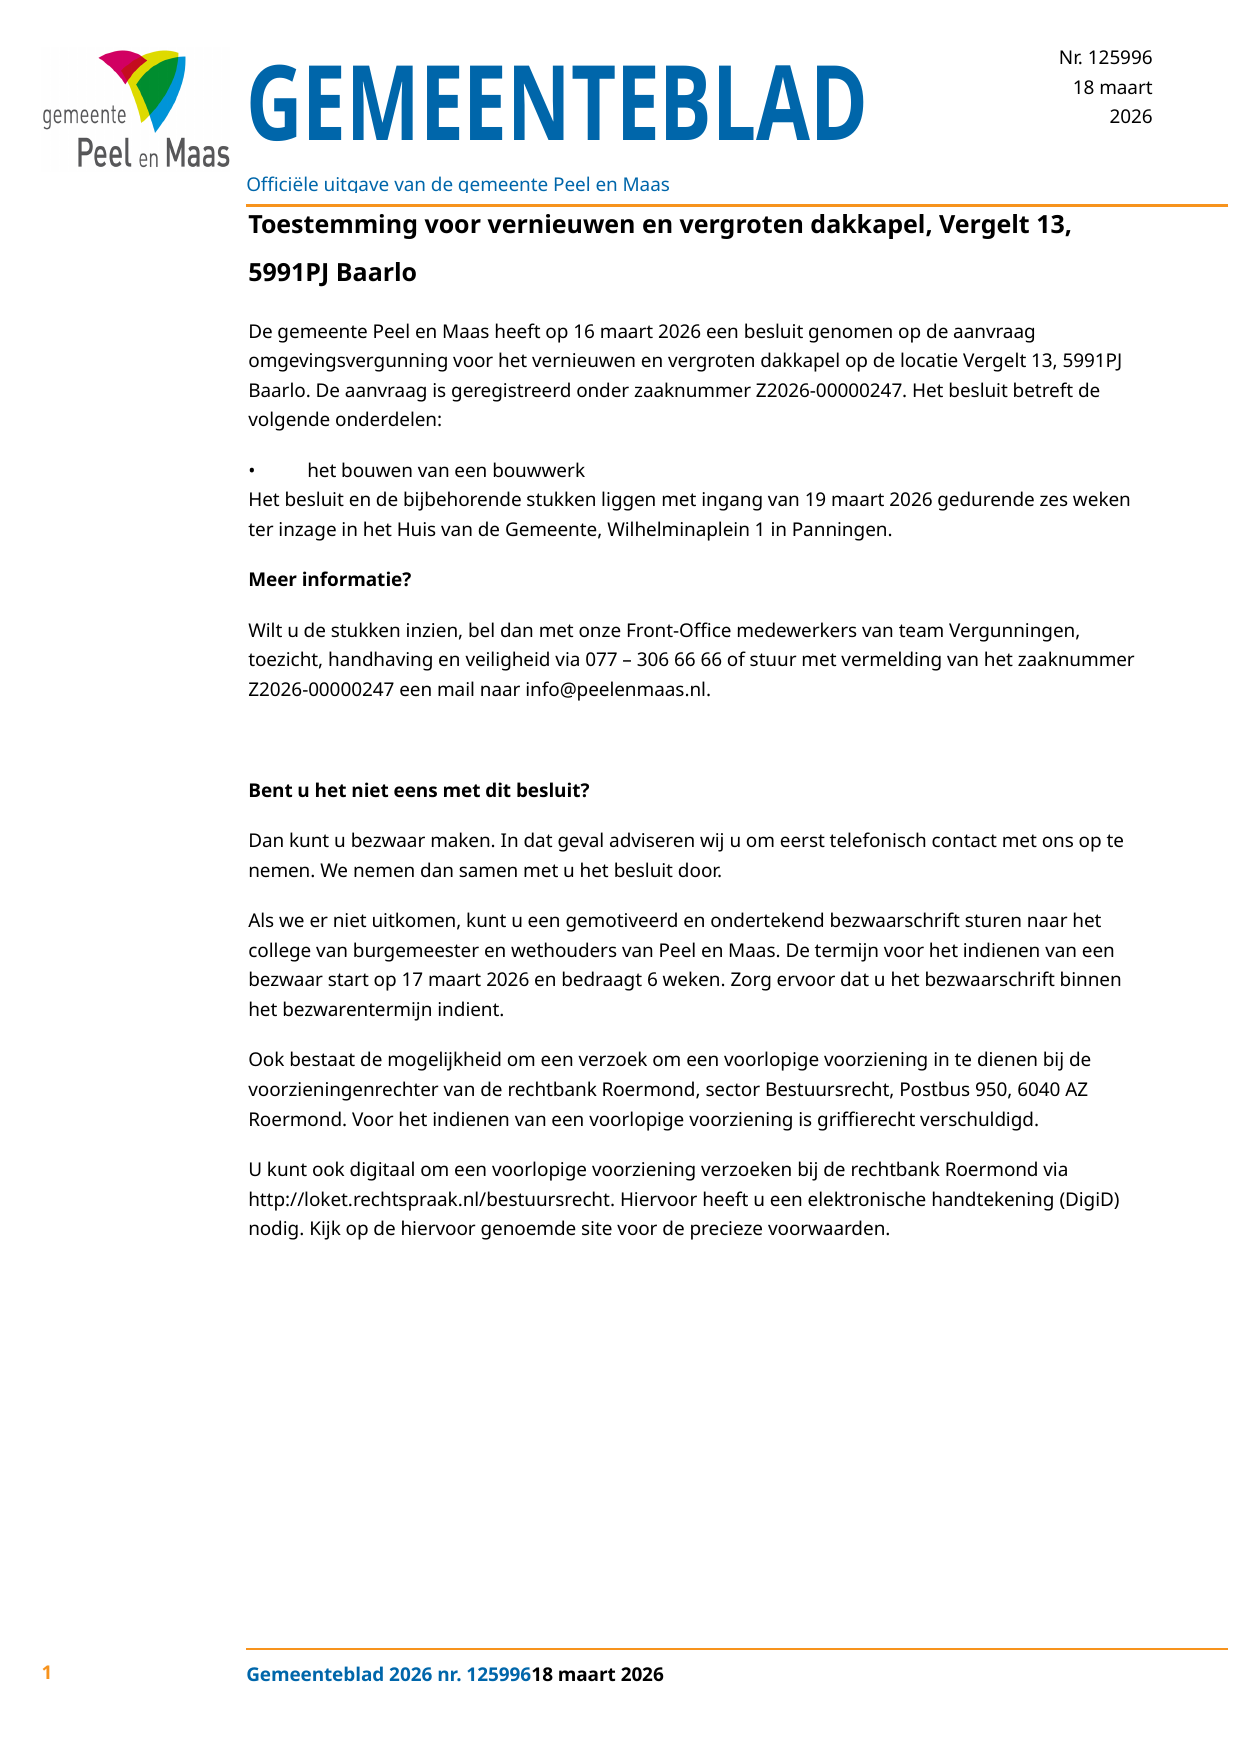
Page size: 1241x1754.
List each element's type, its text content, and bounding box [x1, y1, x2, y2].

text Het besluit en de bijbehorende stukken liggen met ingang van 19 maart 2026 gedurende zes weken ter inzage in het Huis van de Gemeente, Wilhelminaplein 1 in Panningen. [248, 487, 1152, 542]
text U kunt ook digitaal om een voorlopige voorziening verzoeken bij de rechtbank Roermond via http://loket.rechtspraak.nl/bestuursrecht. Hiervoor heeft u een elektronische handtekening (DigiD) nodig. Kijk op de hiervoor genoemde site voor de precieze voorwaarden. [248, 1156, 1152, 1241]
picture [41, 47, 231, 172]
text Meer informatie? [248, 567, 1152, 592]
text Dan kunt u bezwaar maken. In dat geval adviseren wij u om eerst telefonisch contact met ons op te nemen. We nemen dan samen met u het besluit door. [248, 827, 1152, 883]
text Als we er niet uitkomen, kunt u een gemotiveerd en ondertekend bezwaarschrift sturen naar het college van burgemeester en wethouders van Peel en Maas. De termijn voor het indienen van een bezwaar start op 17 maart 2026 en bedraagt 6 weken. Zorg ervoor dat u het bezwaarschrift binnen het bezwarentermijn indient. [248, 907, 1152, 1022]
text Wilt u de stukken inzien, bel dan met onze Front-Office medewerkers van team Vergunningen, toezicht, handhaving en veiligheid via 077 – 306 66 66 of stuur met vermelding van het zaaknummer Z2026-00000247 een mail naar info@peelenmaas.nl. [248, 617, 1152, 702]
list het bouwen van een bouwwerk [248, 457, 1152, 483]
text Ook bestaat de mogelijkheid om een verzoek om een voorlopige voorziening in te dienen bij de voorzieningenrechter van de rechtbank Roermond, sector Bestuursrecht, Postbus 950, 6040 AZ Roermond. Voor het indienen van een voorlopige voorziening is griffierecht verschuldigd. [248, 1047, 1152, 1132]
text Toestemming voor vernieuwen en vergroten dakkapel, Vergelt 13, 5991PJ Baarlo [248, 207, 1152, 288]
text De gemeente Peel en Maas heeft op 16 maart 2026 een besluit genomen op de aanvraag omgevingsvergunning voor het vernieuwen en vergroten dakkapel op de locatie Vergelt 13, 5991PJ Baarlo. De aanvraag is geregistreerd onder zaaknummer Z2026-00000247. Het besluit betreft de volgende onderdelen: [248, 318, 1152, 432]
text Bent u het niet eens met dit besluit? [248, 777, 1152, 803]
